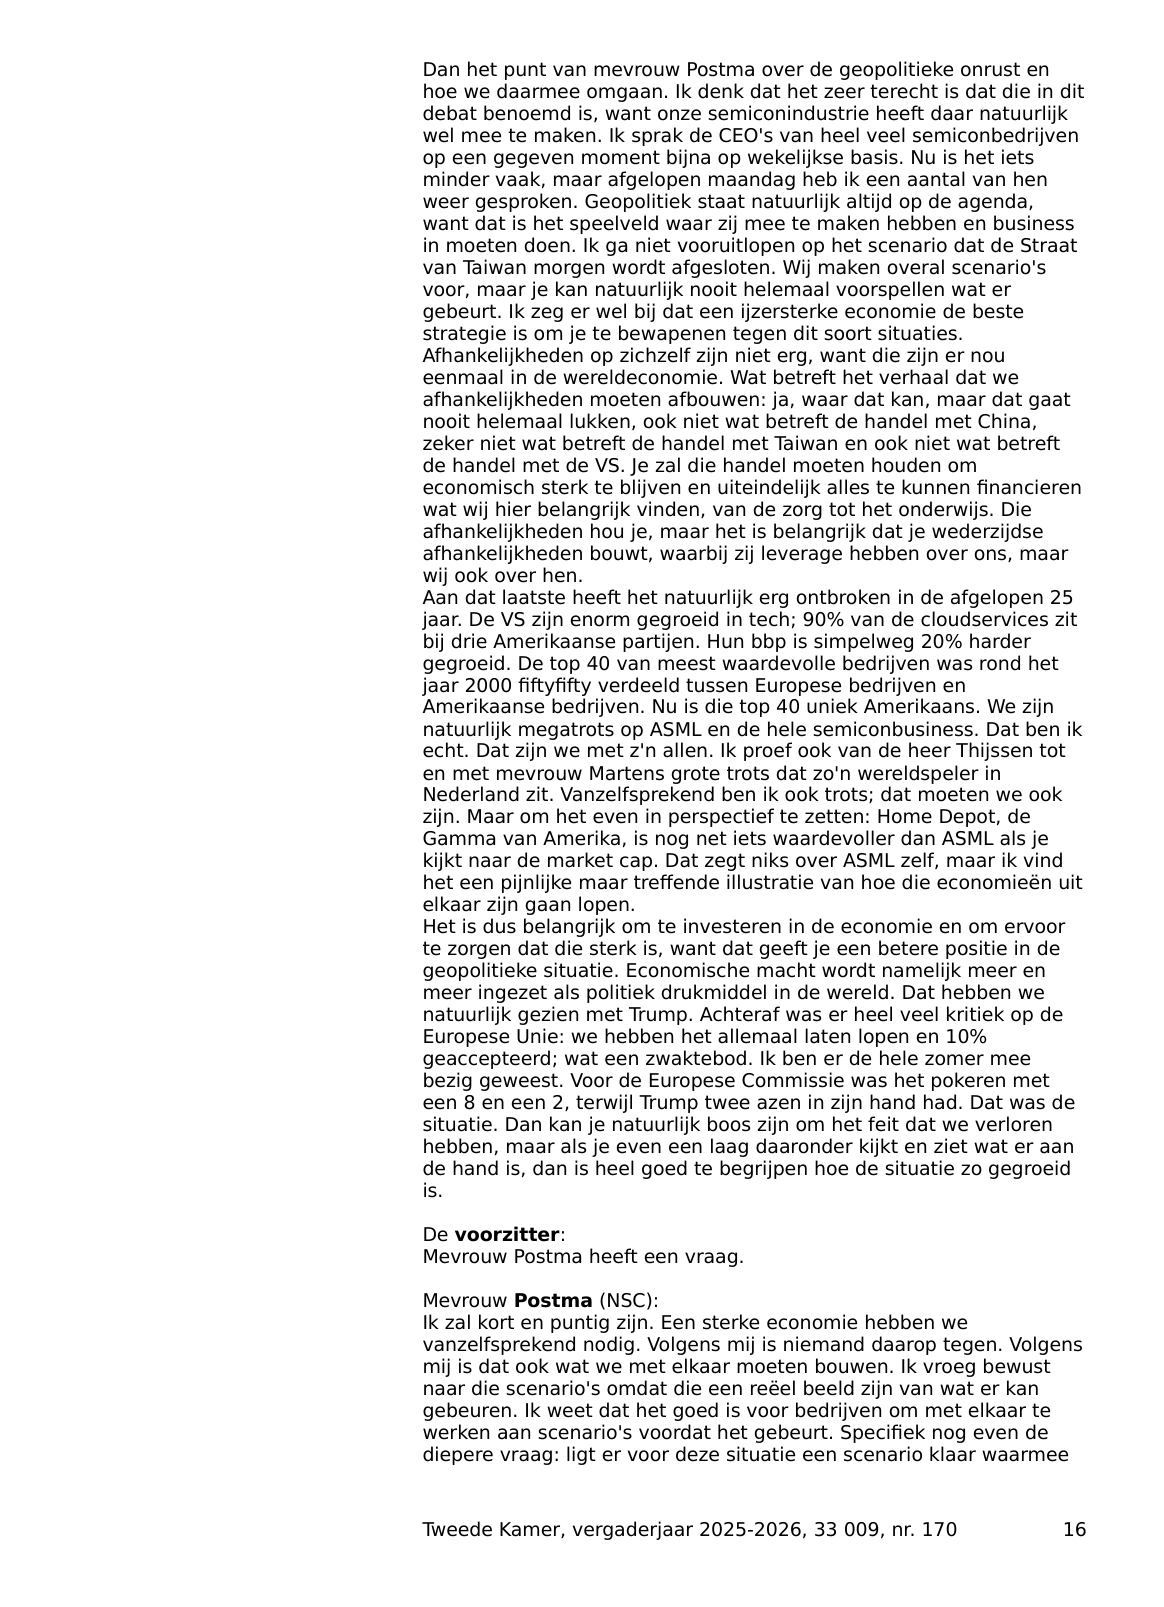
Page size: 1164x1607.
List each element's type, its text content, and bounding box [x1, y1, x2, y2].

text Het is dus belangrijk om te investeren in de economie en om ervoor te zorgen dat die sterk is, want dat geeft je een betere positie in de geopolitieke situatie. Economische macht wordt namelijk meer en meer ingezet als politiek drukmiddel in de wereld. Dat hebben we natuurlijk gezien met Trump. Achteraf was er heel veel kritiek op de Europese Unie: we hebben het allemaal laten lopen en 10% geaccepteerd; wat een zwaktebod. Ik ben er de hele zomer mee bezig geweest. Voor de Europese Commissie was het pokeren met een 8 en een 2, terwijl Trump twee azen in zijn hand had. Dat was de situatie. Dan kan je natuurlijk boos zijn om het feit dat we verloren hebben, maar als je even een laag daaronder kijkt en ziet wat er aan de hand is, dan is heel goed te begrijpen hoe de situatie zo gegroeid is. [422, 916, 1087, 1202]
text De voorzitter: [422, 1224, 1087, 1246]
text Dan het punt van mevrouw Postma over de geopolitieke onrust en hoe we daarmee omgaan. Ik denk dat het zeer terecht is dat die in dit debat benoemd is, want onze semiconindustrie heeft daar natuurlijk wel mee te maken. Ik sprak de CEO's van heel veel semiconbedrijven op een gegeven moment bijna op wekelijkse basis. Nu is het iets minder vaak, maar afgelopen maandag heb ik een aantal van hen weer gesproken. Geopolitiek staat natuurlijk altijd op de agenda, want dat is het speelveld waar zij mee te maken hebben en business in moeten doen. Ik ga niet vooruitlopen op het scenario dat de Straat van Taiwan morgen wordt afgesloten. Wij maken overal scenario's voor, maar je kan natuurlijk nooit helemaal voorspellen wat er gebeurt. Ik zeg er wel bij dat een ijzersterke economie de beste strategie is om je te bewapenen tegen dit soort situaties. Afhankelijkheden op zichzelf zijn niet erg, want die zijn er nou eenmaal in de wereldeconomie. Wat betreft het verhaal dat we afhankelijkheden moeten afbouwen: ja, waar dat kan, maar dat gaat nooit helemaal lukken, ook niet wat betreft de handel met China, zeker niet wat betreft de handel met Taiwan en ook niet wat betreft de handel met de VS. Je zal die handel moeten houden om economisch sterk te blijven en uiteindelijk alles te kunnen financieren wat wij hier belangrijk vinden, van de zorg tot het onderwijs. Die afhankelijkheden hou je, maar het is belangrijk dat je wederzijdse afhankelijkheden bouwt, waarbij zij leverage hebben over ons, maar wij ook over hen. [422, 59, 1087, 587]
text Ik zal kort en puntig zijn. Een sterke economie hebben we vanzelfsprekend nodig. Volgens mij is niemand daarop tegen. Volgens mij is dat ook wat we met elkaar moeten bouwen. Ik vroeg bewust naar die scenario's omdat die een reëel beeld zijn van wat er kan gebeuren. Ik weet dat het goed is voor bedrijven om met elkaar te werken aan scenario's voordat het gebeurt. Specifiek nog even de diepere vraag: ligt er voor deze situatie een scenario klaar waarmee [422, 1312, 1087, 1466]
text Mevrouw Postma (NSC): [422, 1290, 1087, 1312]
text Aan dat laatste heeft het natuurlijk erg ontbroken in de afgelopen 25 jaar. De VS zijn enorm gegroeid in tech; 90% van de cloudservices zit bij drie Amerikaanse partijen. Hun bbp is simpelweg 20% harder gegroeid. De top 40 van meest waardevolle bedrijven was rond het jaar 2000 fiftyfifty verdeeld tussen Europese bedrijven en Amerikaanse bedrijven. Nu is die top 40 uniek Amerikaans. We zijn natuurlijk megatrots op ASML en de hele semiconbusiness. Dat ben ik echt. Dat zijn we met z'n allen. Ik proef ook van de heer Thijssen tot en met mevrouw Martens grote trots dat zo'n wereldspeler in Nederland zit. Vanzelfsprekend ben ik ook trots; dat moeten we ook zijn. Maar om het even in perspectief te zetten: Home Depot, de Gamma van Amerika, is nog net iets waardevoller dan ASML als je kijkt naar de market cap. Dat zegt niks over ASML zelf, maar ik vind het een pijnlijke maar treffende illustratie van hoe die economieën uit elkaar zijn gaan lopen. [422, 587, 1087, 916]
text Mevrouw Postma heeft een vraag. [422, 1246, 1087, 1268]
